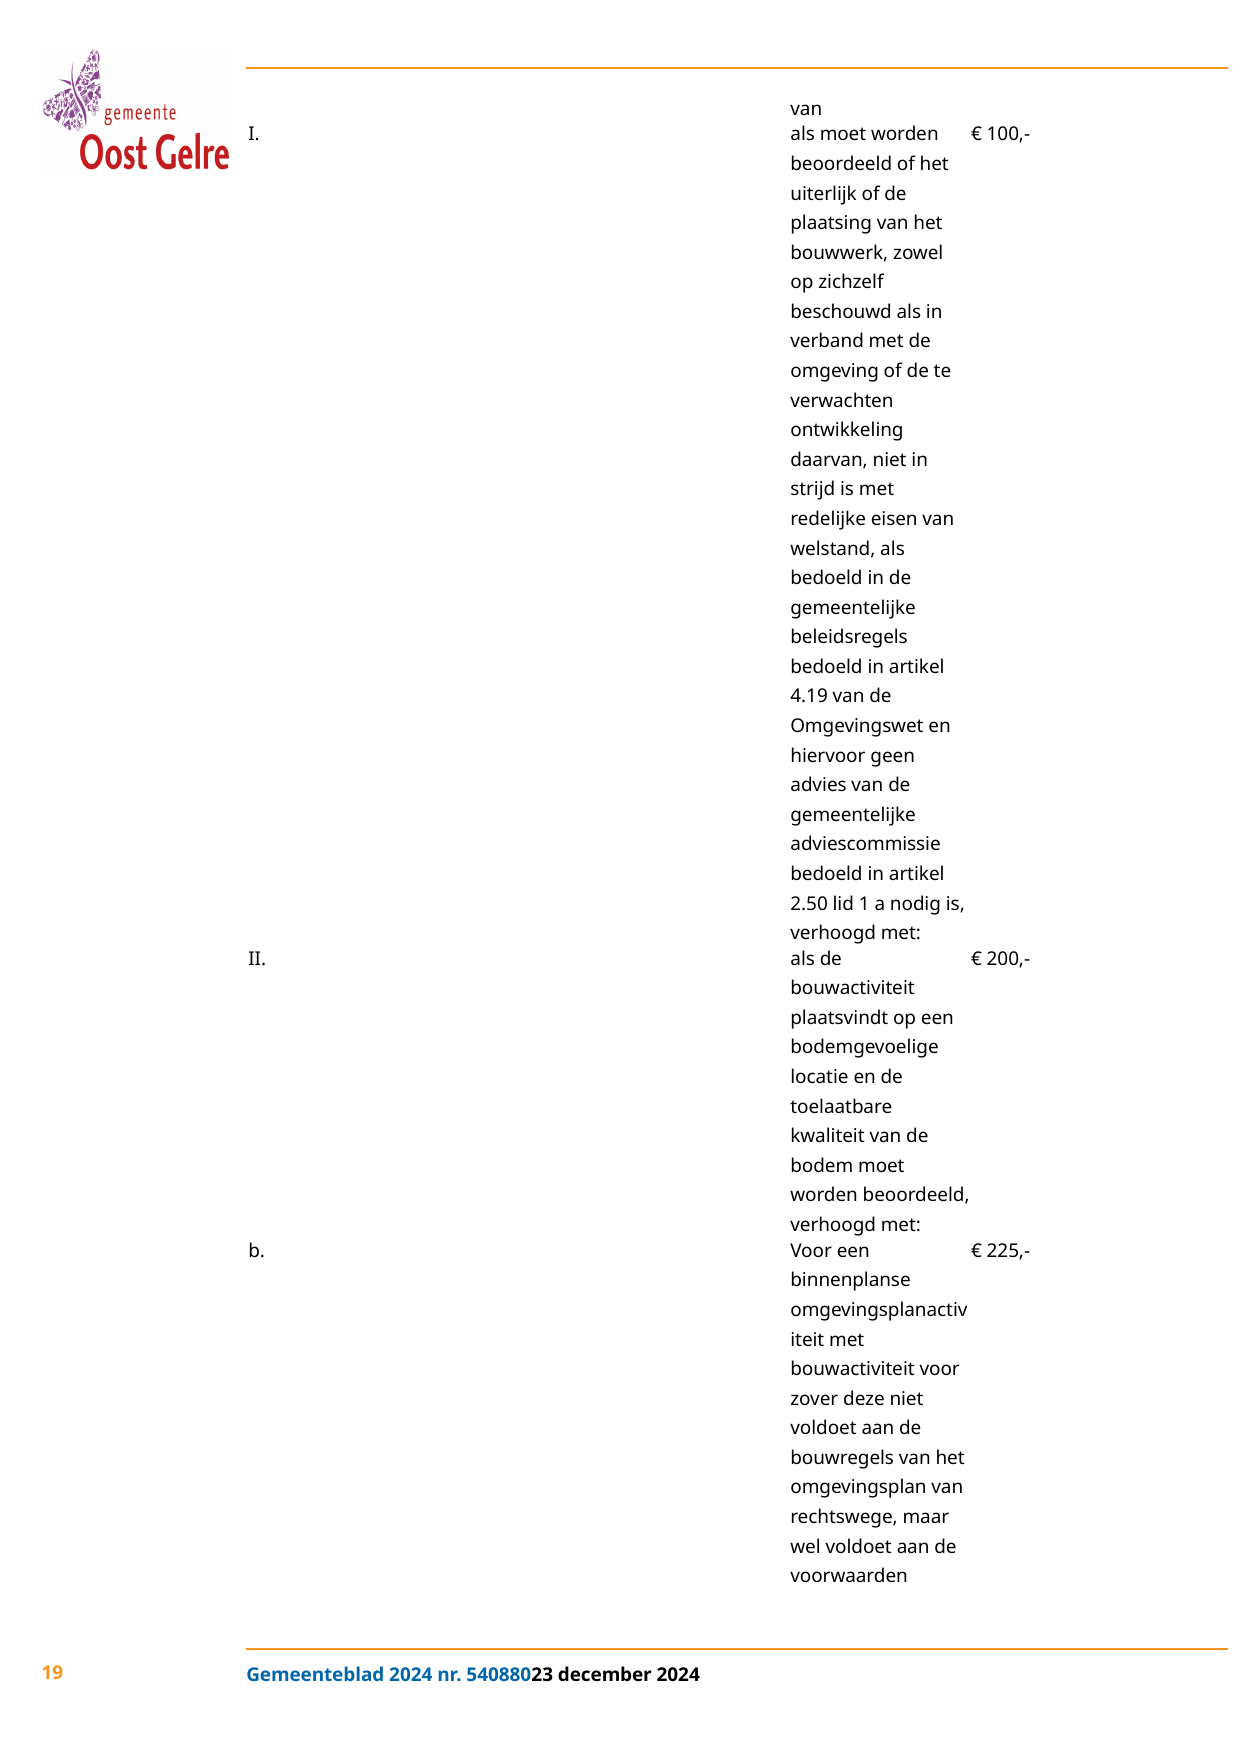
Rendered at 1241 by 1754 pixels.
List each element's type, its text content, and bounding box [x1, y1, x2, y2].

table_cell [971, 95, 1152, 121]
table_cell I. [248, 121, 790, 945]
table_cell Voor een binnenplanse omgevingsplanactiviteit met bouwactiviteit voor zover deze niet voldoet aan de bouwregels van het omgevingsplan van rechtswege, maar wel voldoet aan de voorwaarden [790, 1237, 971, 1588]
picture [41, 47, 231, 172]
table_cell [609, 95, 790, 121]
table_cell als de bouwactiviteit plaatsvindt op een bodemgevoelige locatie en de toelaatbare kwaliteit van de bodem moet worden beoordeeld, verhoogd met: [790, 945, 971, 1237]
table_cell II. [248, 945, 790, 1237]
table_cell [248, 95, 609, 121]
table_cell b. [248, 1237, 790, 1588]
table_cell als moet worden beoordeeld of het uiterlijk of de plaatsing van het bouwwerk, zowel op zichzelf beschouwd als in verband met de omgeving of de te verwachten ontwikkeling daarvan, niet in strijd is met redelijke eisen van welstand, als bedoeld in de gemeentelijke beleidsregels bedoeld in artikel 4.19 van de Omgevingswet en hiervoor geen advies van de gemeentelijke adviescommissie bedoeld in artikel 2.50 lid 1 a nodig is, verhoogd met: [790, 121, 971, 945]
table_cell € 200,- [971, 945, 1152, 1237]
table_cell van [790, 95, 971, 121]
table_cell € 225,- [971, 1237, 1152, 1588]
table_cell € 100,- [971, 121, 1152, 945]
